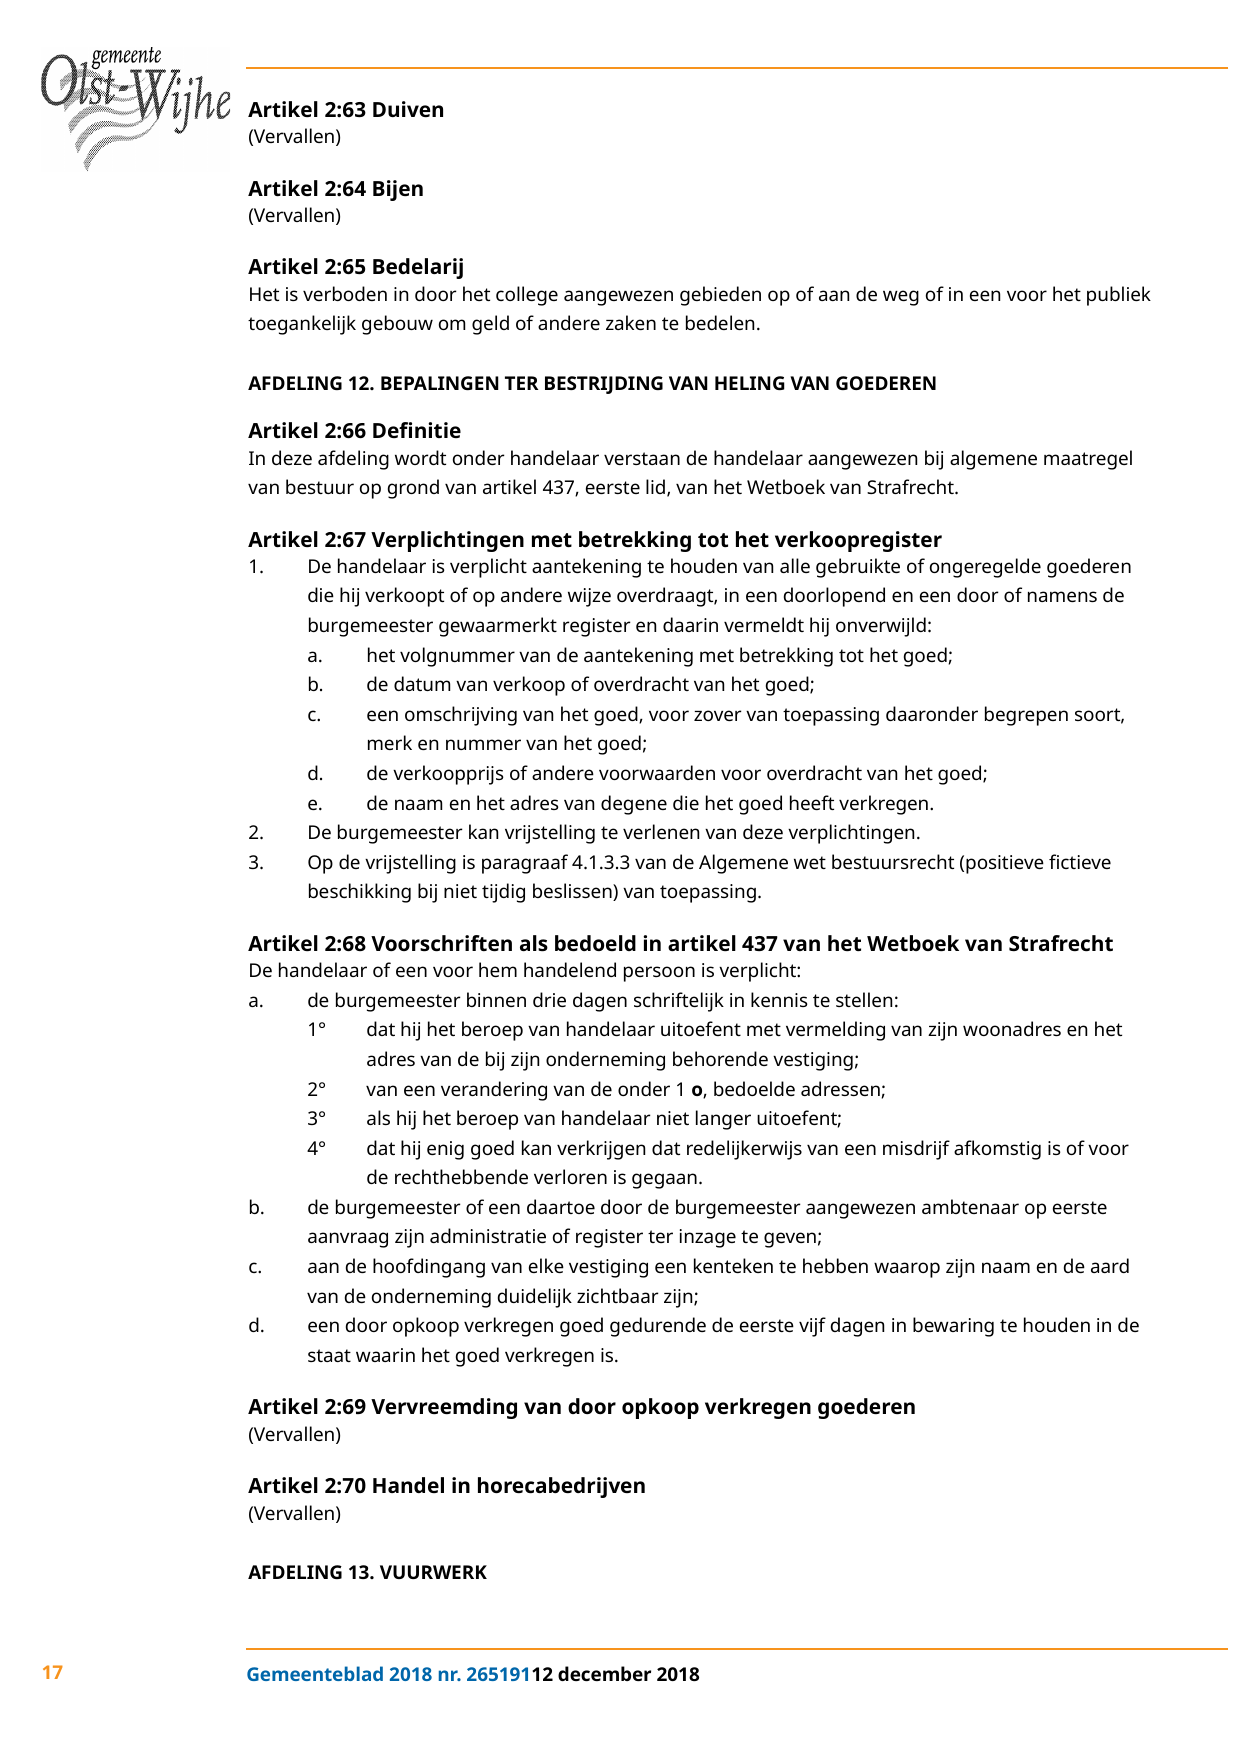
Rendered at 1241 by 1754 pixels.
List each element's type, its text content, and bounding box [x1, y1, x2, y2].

text Artikel 2:66 Definitie [248, 416, 1152, 445]
text (Vervallen) [248, 123, 1152, 149]
text AFDELING 13. VUURWERK [248, 1559, 1152, 1584]
list van een verandering van de onder 1 o, bedoelde adressen; [307, 1076, 1152, 1101]
list de naam en het adres van degene die het goed heeft verkregen. [307, 790, 1152, 816]
list het volgnummer van de aantekening met betrekking tot het goed; [307, 642, 1152, 668]
text Artikel 2:67 Verplichtingen met betrekking tot het verkoopregister [248, 525, 1152, 553]
text Artikel 2:64 Bijen [248, 174, 1152, 202]
text (Vervallen) [248, 1500, 1152, 1525]
text Artikel 2:63 Duiven [248, 95, 1152, 123]
text Artikel 2:68 Voorschriften als bedoeld in artikel 437 van het Wetboek van Strafrecht [248, 929, 1152, 957]
text In deze afdeling wordt onder handelaar verstaan de handelaar aangewezen bij algemene maatregel van bestuur op grond van artikel 437, eerste lid, van het Wetboek van Strafrecht. [248, 445, 1152, 500]
list Op de vrijstelling is paragraaf 4.1.3.3 van de Algemene wet bestuursrecht (positieve fictieve beschikking bij niet tijdig beslissen) van toepassing. [248, 849, 1152, 904]
text (Vervallen) [248, 202, 1152, 228]
picture [41, 47, 231, 172]
text (Vervallen) [248, 1421, 1152, 1447]
list als hij het beroep van handelaar niet langer uitoefent; [307, 1105, 1152, 1131]
list de verkoopprijs of andere voorwaarden voor overdracht van het goed; [307, 760, 1152, 786]
list de burgemeester binnen drie dagen schriftelijk in kennis te stellen: [248, 987, 1152, 1013]
list de burgemeester of een daartoe door de burgemeester aangewezen ambtenaar op eerste aanvraag zijn administratie of register ter inzage te geven; [248, 1194, 1152, 1249]
list een omschrijving van het goed, voor zover van toepassing daaronder begrepen soort, merk en nummer van het goed; [307, 701, 1152, 756]
text AFDELING 12. BEPALINGEN TER BESTRIJDING VAN HELING VAN GOEDEREN [248, 370, 1152, 395]
text Artikel 2:70 Handel in horecabedrijven [248, 1471, 1152, 1500]
text Artikel 2:69 Vervreemding van door opkoop verkregen goederen [248, 1392, 1152, 1421]
list dat hij enig goed kan verkrijgen dat redelijkerwijs van een misdrijf afkomstig is of voor de rechthebbende verloren is gegaan. [307, 1135, 1152, 1190]
text Artikel 2:65 Bedelarij [248, 252, 1152, 281]
text De handelaar of een voor hem handelend persoon is verplicht: [248, 957, 1152, 983]
list een door opkoop verkregen goed gedurende de eerste vijf dagen in bewaring te houden in de staat waarin het goed verkregen is. [248, 1312, 1152, 1368]
list aan de hoofdingang van elke vestiging een kenteken te hebben waarop zijn naam en de aard van de onderneming duidelijk zichtbaar zijn; [248, 1253, 1152, 1308]
list dat hij het beroep van handelaar uitoefent met vermelding van zijn woonadres en het adres van de bij zijn onderneming behorende vestiging; [307, 1017, 1152, 1072]
text toegankelijk gebouw om geld of andere zaken te bedelen. [248, 311, 1152, 336]
list de datum van verkoop of overdracht van het goed; [307, 671, 1152, 697]
text Het is verboden in door het college aangewezen gebieden op of aan de weg of in een voor het publiek [248, 281, 1152, 307]
list De handelaar is verplicht aantekening te houden van alle gebruikte of ongeregelde goederen die hij verkoopt of op andere wijze overdraagt, in een doorlopend en een door of namens de burgemeester gewaarmerkt register en daarin vermeldt hij onverwijld: [248, 553, 1152, 638]
list De burgemeester kan vrijstelling te verlenen van deze verplichtingen. [248, 819, 1152, 845]
